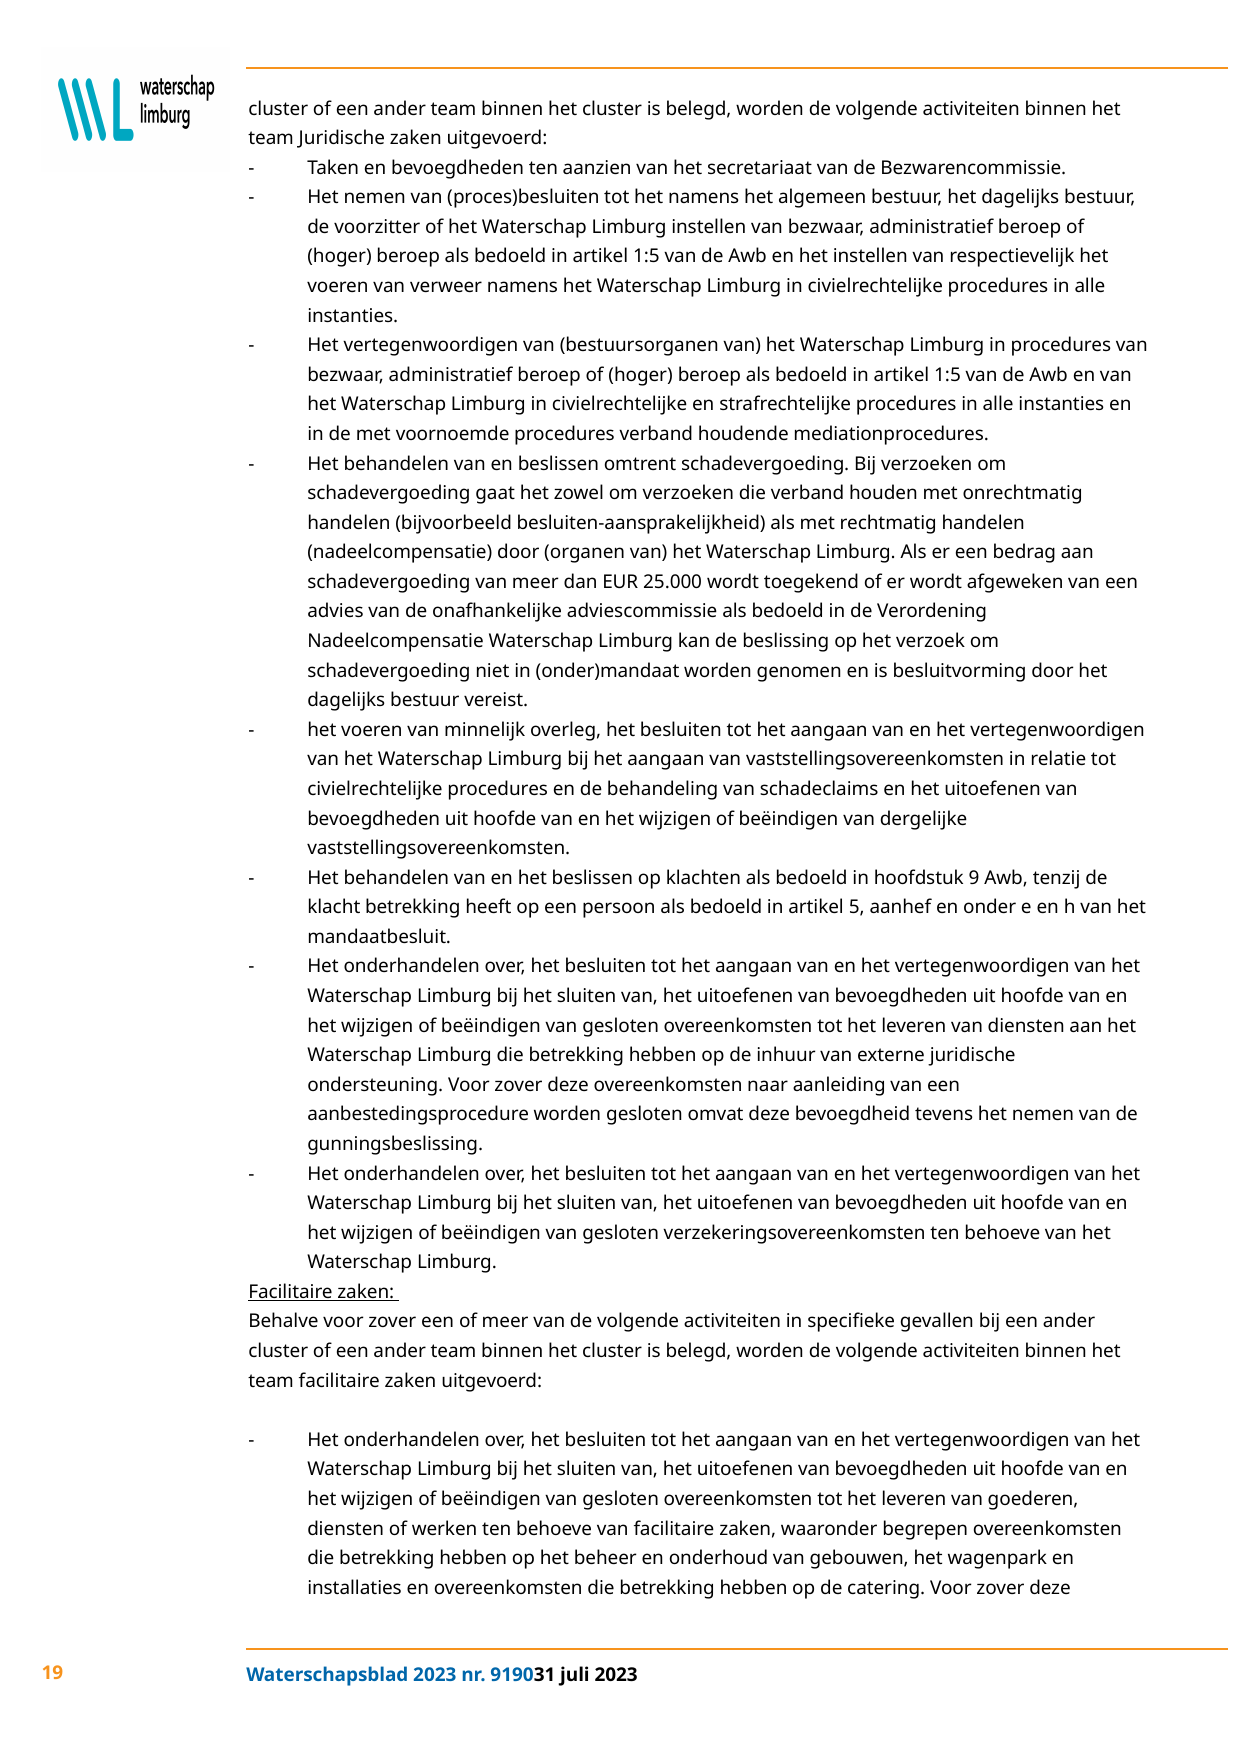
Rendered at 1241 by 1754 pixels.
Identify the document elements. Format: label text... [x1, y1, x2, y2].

list het voeren van minnelijk overleg, het besluiten tot het aangaan van en het vertegenwoordigen van het Waterschap Limburg bij het aangaan van vaststellingsovereenkomsten in relatie tot civielrechtelijke procedures en de behandeling van schadeclaims en het uitoefenen van bevoegdheden uit hoofde van en het wijzigen of beëindigen van dergelijke vaststellingsovereenkomsten. [248, 716, 1152, 860]
picture [41, 47, 231, 172]
list Het onderhandelen over, het besluiten tot het aangaan van en het vertegenwoordigen van het Waterschap Limburg bij het sluiten van, het uitoefenen van bevoegdheden uit hoofde van en het wijzigen of beëindigen van gesloten overeenkomsten tot het leveren van diensten aan het Waterschap Limburg die betrekking hebben op de inhuur van externe juridische ondersteuning. Voor zover deze overeenkomsten naar aanleiding van een aanbestedingsprocedure worden gesloten omvat deze bevoegdheid tevens het nemen van de gunningsbeslissing. [248, 953, 1152, 1156]
list Het behandelen van en beslissen omtrent schadevergoeding. Bij verzoeken om schadevergoeding gaat het zowel om verzoeken die verband houden met onrechtmatig handelen (bijvoorbeeld besluiten-aansprakelijkheid) als met rechtmatig handelen (nadeelcompensatie) door (organen van) het Waterschap Limburg. Als er een bedrag aan schadevergoeding van meer dan EUR 25.000 wordt toegekend of er wordt afgeweken van een advies van de onafhankelijke adviescommissie als bedoeld in de Verordening Nadeelcompensatie Waterschap Limburg kan de beslissing op het verzoek om schadevergoeding niet in (onder)mandaat worden genomen en is besluitvorming door het dagelijks bestuur vereist. [248, 450, 1152, 712]
text Facilitaire zaken: [248, 1278, 1152, 1304]
list Het vertegenwoordigen van (bestuursorganen van) het Waterschap Limburg in procedures van bezwaar, administratief beroep of (hoger) beroep als bedoeld in artikel 1:5 van de Awb en van het Waterschap Limburg in civielrechtelijke en strafrechtelijke procedures in alle instanties en in de met voornoemde procedures verband houdende mediationprocedures. [248, 331, 1152, 446]
text cluster of een ander team binnen het cluster is belegd, worden de volgende activiteiten binnen het team Juridische zaken uitgevoerd: [248, 95, 1152, 150]
list Het onderhandelen over, het besluiten tot het aangaan van en het vertegenwoordigen van het Waterschap Limburg bij het sluiten van, het uitoefenen van bevoegdheden uit hoofde van en het wijzigen of beëindigen van gesloten verzekeringsovereenkomsten ten behoeve van het Waterschap Limburg. [248, 1160, 1152, 1274]
list Het nemen van (proces)besluiten tot het namens het algemeen bestuur, het dagelijks bestuur, de voorzitter of het Waterschap Limburg instellen van bezwaar, administratief beroep of (hoger) beroep als bedoeld in artikel 1:5 van de Awb en het instellen van respectievelijk het voeren van verweer namens het Waterschap Limburg in civielrechtelijke procedures in alle instanties. [248, 183, 1152, 328]
list Het onderhandelen over, het besluiten tot het aangaan van en het vertegenwoordigen van het Waterschap Limburg bij het sluiten van, het uitoefenen van bevoegdheden uit hoofde van en het wijzigen of beëindigen van gesloten overeenkomsten tot het leveren van goederen, diensten of werken ten behoeve van facilitaire zaken, waaronder begrepen overeenkomsten die betrekking hebben op het beheer en onderhoud van gebouwen, het wagenpark en installaties en overeenkomsten die betrekking hebben op de catering. Voor zover deze [248, 1426, 1152, 1600]
list Taken en bevoegdheden ten aanzien van het secretariaat van de Bezwarencommissie. [248, 154, 1152, 180]
text Behalve voor zover een of meer van de volgende activiteiten in specifieke gevallen bij een ander cluster of een ander team binnen het cluster is belegd, worden de volgende activiteiten binnen het team facilitaire zaken uitgevoerd: [248, 1308, 1152, 1393]
list Het behandelen van en het beslissen op klachten als bedoeld in hoofdstuk 9 Awb, tenzij de klacht betrekking heeft op een persoon als bedoeld in artikel 5, aanhef en onder e en h van het mandaatbesluit. [248, 864, 1152, 949]
